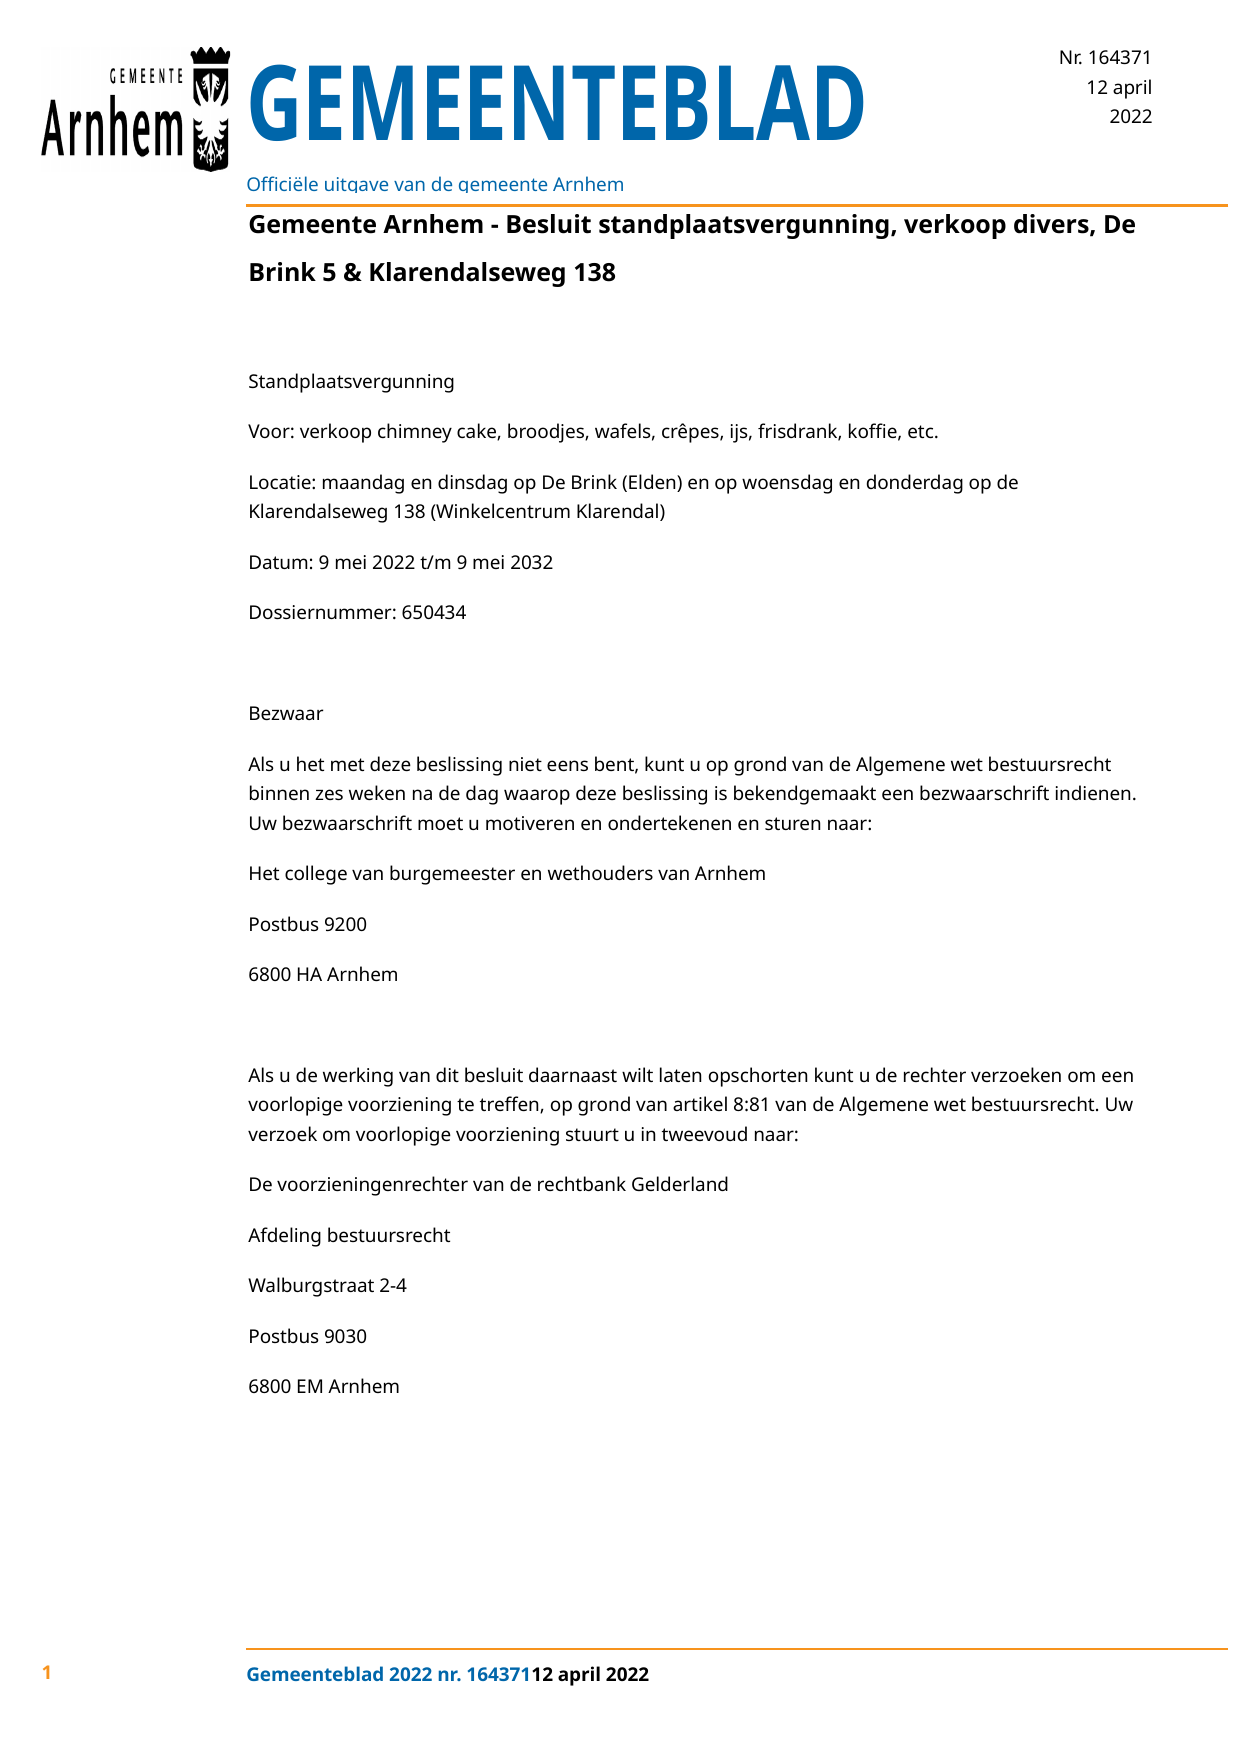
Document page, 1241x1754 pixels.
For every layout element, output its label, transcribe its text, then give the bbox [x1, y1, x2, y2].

text Datum: 9 mei 2022 t/m 9 mei 2032 [248, 549, 1152, 575]
text Het college van burgemeester en wethouders van Arnhem [248, 860, 1152, 886]
text 6800 EM Arnhem [248, 1373, 1152, 1399]
picture [41, 47, 231, 172]
text Gemeente Arnhem - Besluit standplaatsvergunning, verkoop divers, De Brink 5 & Klarendalseweg 138 [248, 207, 1152, 288]
text Als u de werking van dit besluit daarnaast wilt laten opschorten kunt u de rechter verzoeken om een voorlopige voorziening te treffen, op grond van artikel 8:81 van de Algemene wet bestuursrecht. Uw verzoek om voorlopige voorziening stuurt u in tweevoud naar: [248, 1062, 1152, 1147]
text Walburgstraat 2-4 [248, 1272, 1152, 1298]
text Bezwaar [248, 700, 1152, 726]
text Postbus 9030 [248, 1323, 1152, 1349]
text Dossiernummer: 650434 [248, 599, 1152, 625]
text Voor: verkoop chimney cake, broodjes, wafels, crêpes, ijs, frisdrank, koffie, etc. [248, 419, 1152, 444]
text Postbus 9200 [248, 911, 1152, 937]
text 6800 HA Arnhem [248, 961, 1152, 987]
text Locatie: maandag en dinsdag op De Brink (Elden) en op woensdag en donderdag op de Klarendalseweg 138 (Winkelcentrum Klarendal) [248, 469, 1152, 524]
text Afdeling bestuursrecht [248, 1222, 1152, 1248]
text Standplaatsvergunning [248, 368, 1152, 394]
text De voorzieningenrechter van de rechtbank Gelderland [248, 1172, 1152, 1197]
text Als u het met deze beslissing niet eens bent, kunt u op grond van de Algemene wet bestuursrecht binnen zes weken na de dag waarop deze beslissing is bekendgemaakt een bezwaarschrift indienen. Uw bezwaarschrift moet u motiveren en ondertekenen en sturen naar: [248, 751, 1152, 836]
